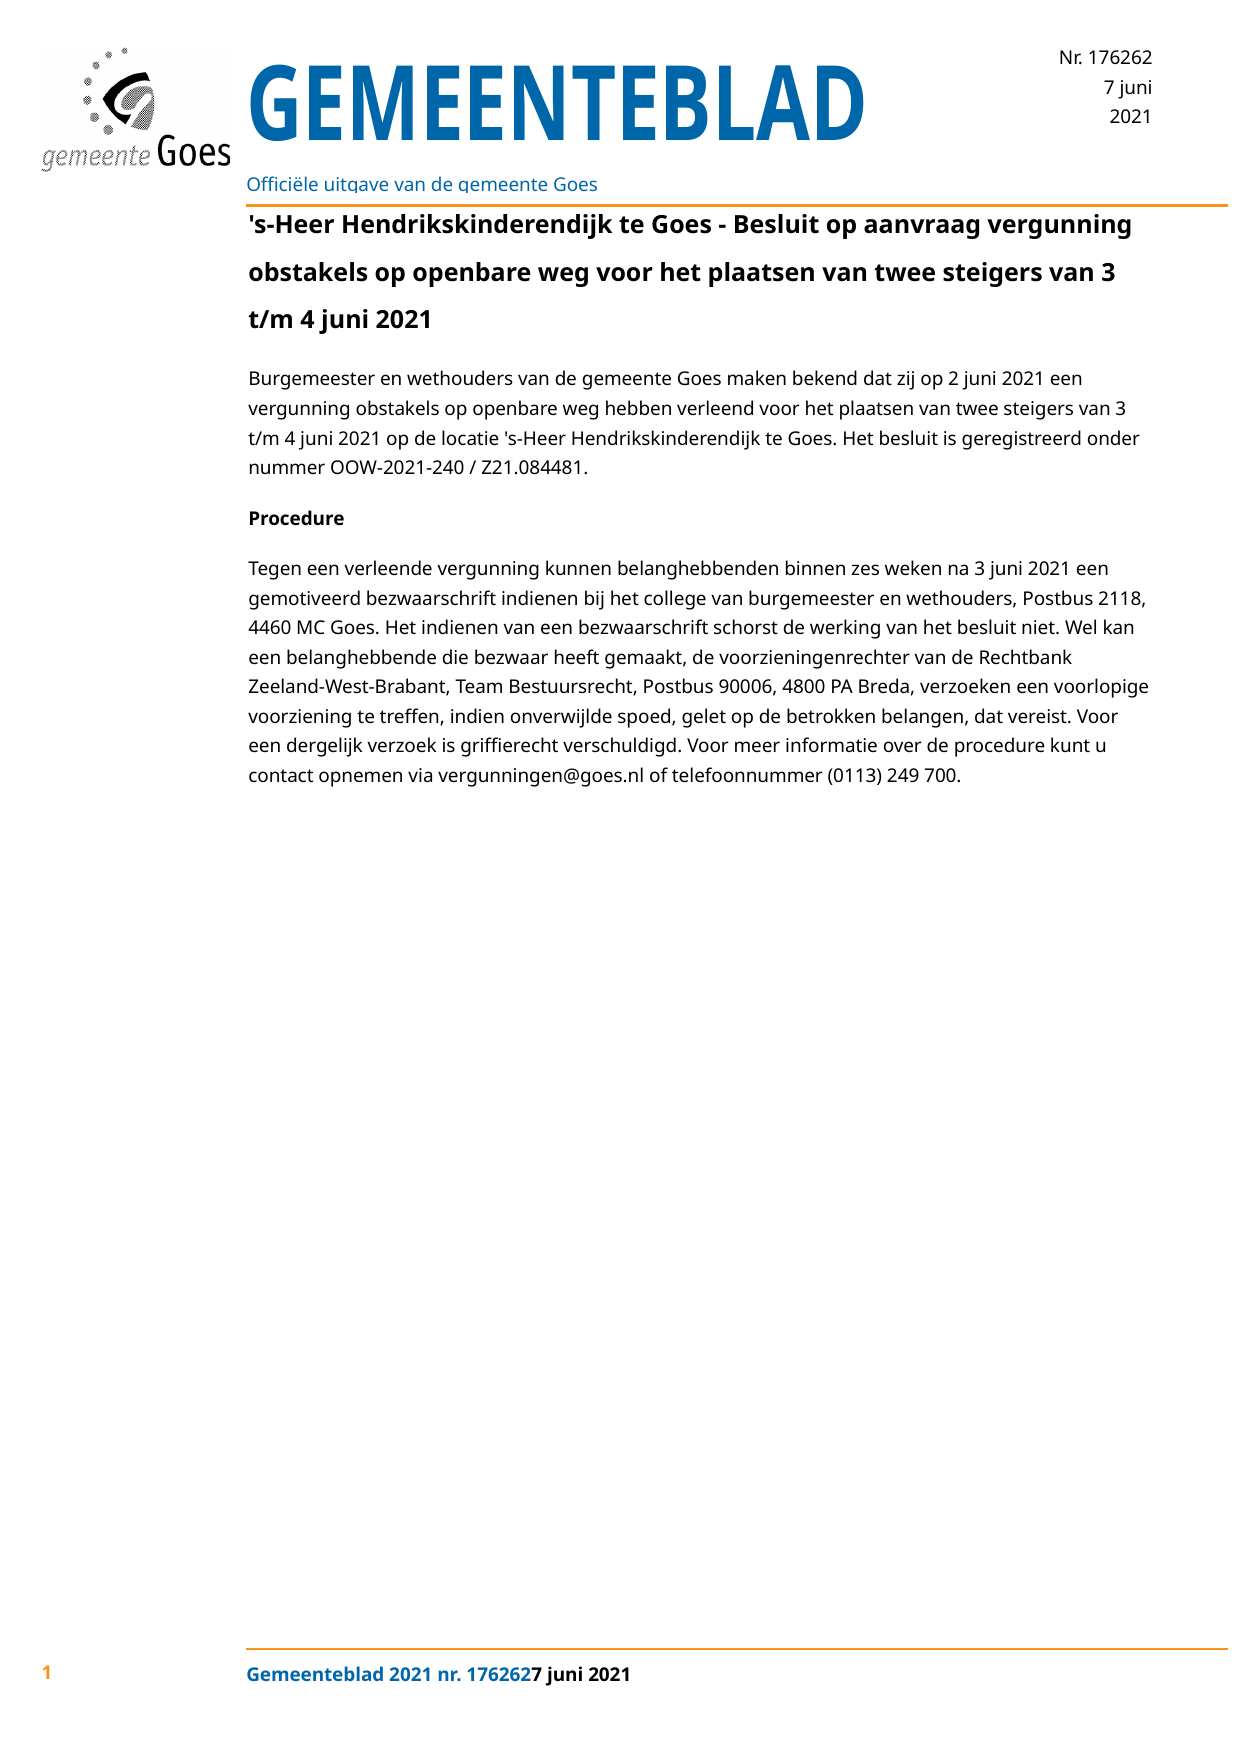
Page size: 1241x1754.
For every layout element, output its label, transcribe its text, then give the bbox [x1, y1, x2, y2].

picture [41, 47, 231, 172]
text 's-Heer Hendrikskinderendijk te Goes - Besluit op aanvraag vergunning obstakels op openbare weg voor het plaatsen van twee steigers van 3 t/m 4 juni 2021 [248, 207, 1152, 336]
text Tegen een verleende vergunning kunnen belanghebbenden binnen zes weken na 3 juni 2021 een gemotiveerd bezwaarschrift indienen bij het college van burgemeester en wethouders, Postbus 2118, 4460 MC Goes. Het indienen van een bezwaarschrift schorst de werking van het besluit niet. Wel kan een belanghebbende die bezwaar heeft gemaakt, de voorzieningenrechter van de Rechtbank Zeeland-West-Brabant, Team Bestuursrecht, Postbus 90006, 4800 PA Breda, verzoeken een voorlopige voorziening te treffen, indien onverwijlde spoed, gelet op de betrokken belangen, dat vereist. Voor een dergelijk verzoek is griffierecht verschuldigd. Voor meer informatie over de procedure kunt u contact opnemen via vergunningen@goes.nl of telefoonnummer (0113) 249 700. [248, 555, 1152, 788]
text Procedure [248, 505, 1152, 530]
text Burgemeester en wethouders van de gemeente Goes maken bekend dat zij op 2 juni 2021 een vergunning obstakels op openbare weg hebben verleend voor het plaatsen van twee steigers van 3 t/m 4 juni 2021 op de locatie 's-Heer Hendrikskinderendijk te Goes. Het besluit is geregistreerd onder nummer OOW-2021-240 / Z21.084481. [248, 366, 1152, 480]
